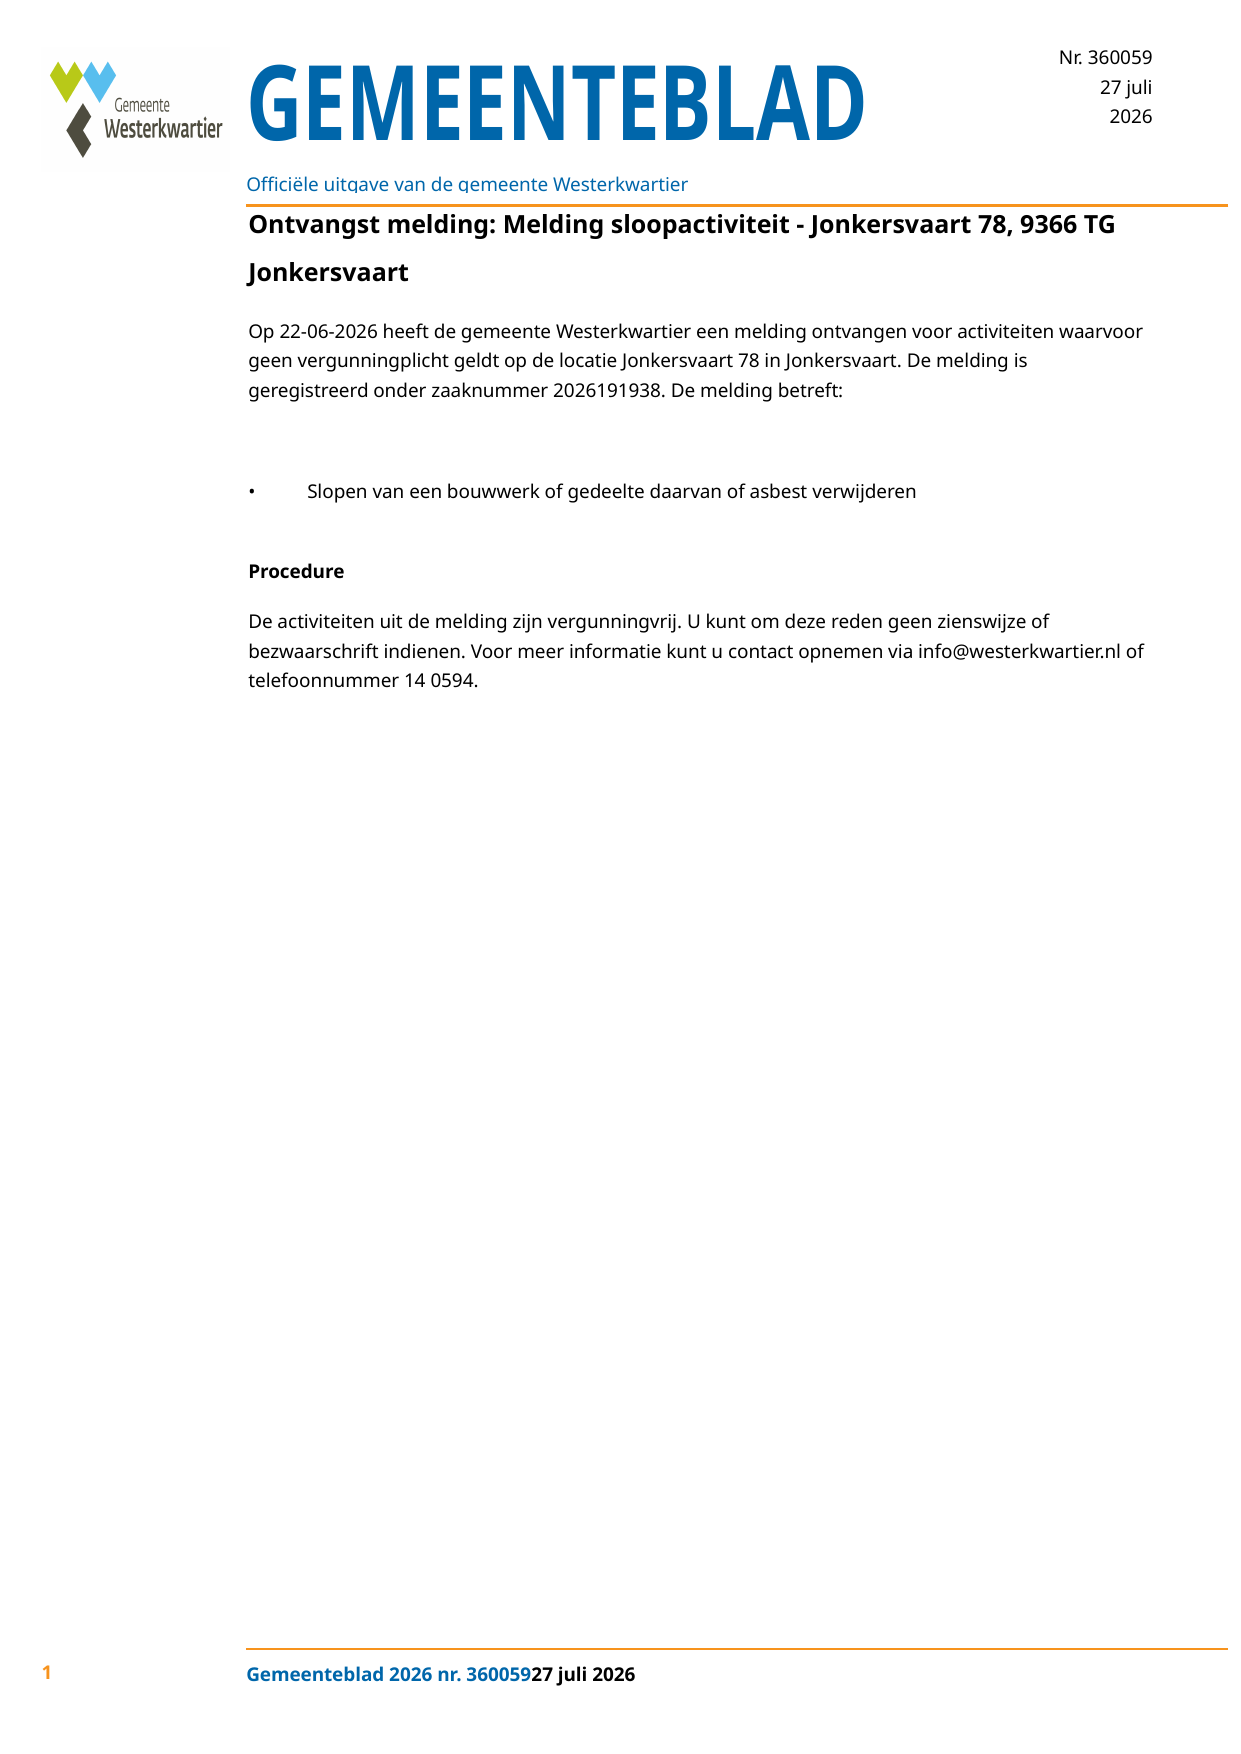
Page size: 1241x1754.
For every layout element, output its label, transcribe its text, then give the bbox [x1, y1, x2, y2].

picture [41, 47, 231, 172]
text Procedure [248, 558, 1152, 584]
text Ontvangst melding: Melding sloopactiviteit - Jonkersvaart 78, 9366 TG Jonkersvaart [248, 207, 1152, 288]
list Slopen van een bouwwerk of gedeelte daarvan of asbest verwijderen [248, 478, 1152, 504]
text Op 22-06-2026 heeft de gemeente Westerkwartier een melding ontvangen voor activiteiten waarvoor geen vergunningplicht geldt op de locatie Jonkersvaart 78 in Jonkersvaart. De melding is geregistreerd onder zaaknummer 2026191938. De melding betreft: [248, 318, 1152, 403]
text De activiteiten uit de melding zijn vergunningvrij. U kunt om deze reden geen zienswijze of bezwaarschrift indienen. Voor meer informatie kunt u contact opnemen via info@westerkwartier.nl of telefoonnummer 14 0594. [248, 608, 1152, 693]
